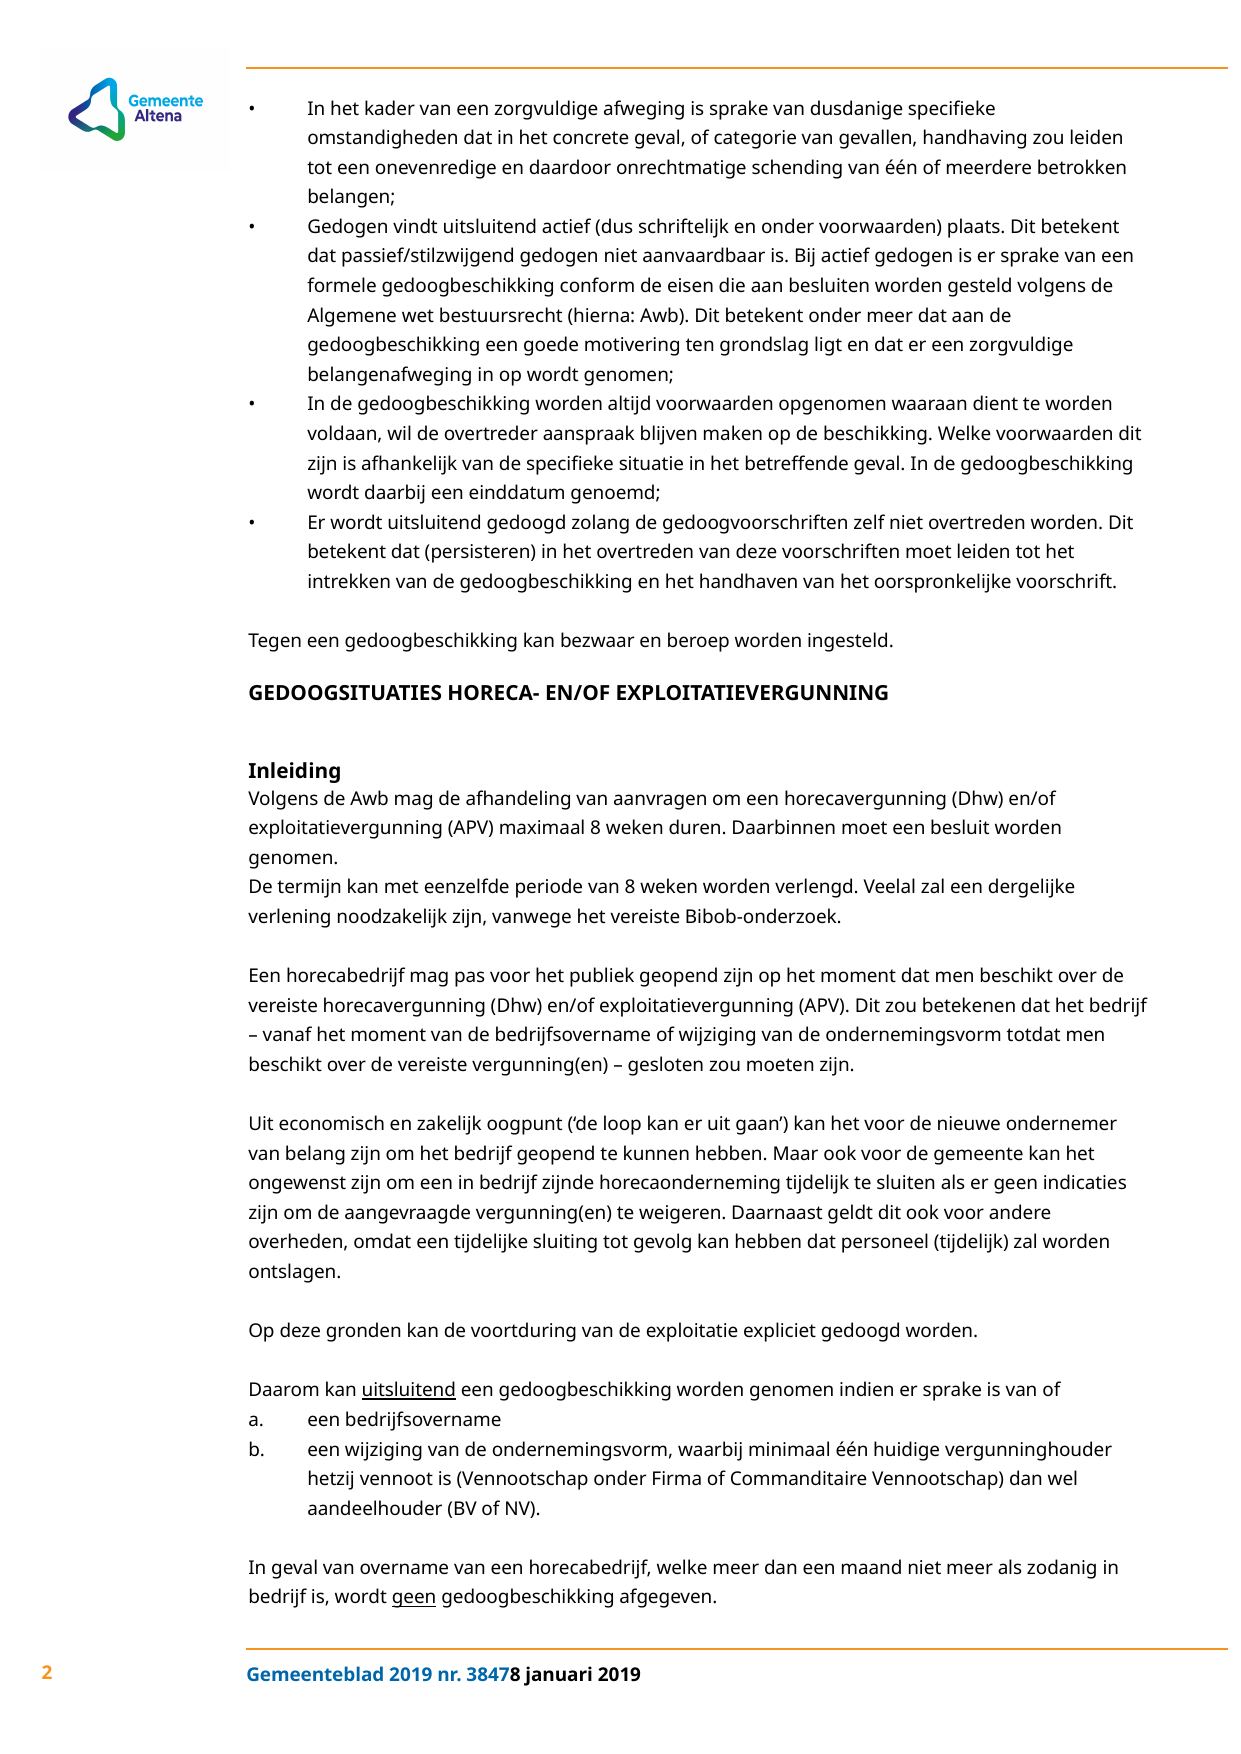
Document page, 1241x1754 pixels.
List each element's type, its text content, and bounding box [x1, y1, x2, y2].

text Tegen een gedoogbeschikking kan bezwaar en beroep worden ingesteld. [248, 627, 1152, 653]
text In geval van overname van een horecabedrijf, welke meer dan een maand niet meer als zodanig in bedrijf is, wordt geen gedoogbeschikking afgegeven. [248, 1554, 1152, 1609]
picture [41, 47, 231, 172]
list In de gedoogbeschikking worden altijd voorwaarden opgenomen waaraan dient te worden voldaan, wil de overtreder aanspraak blijven maken op de beschikking. Welke voorwaarden dit zijn is afhankelijk van de specifieke situatie in het betreffende geval. In de gedoogbeschikking wordt daarbij een einddatum genoemd; [248, 391, 1152, 505]
text Uit economisch en zakelijk oogpunt (‘de loop kan er uit gaan’) kan het voor de nieuwe ondernemer van belang zijn om het bedrijf geopend te kunnen hebben. Maar ook voor de gemeente kan het ongewenst zijn om een in bedrijf zijnde horecaonderneming tijdelijk te sluiten als er geen indicaties zijn om de aangevraagde vergunning(en) te weigeren. Daarnaast geldt dit ook voor andere overheden, omdat een tijdelijke sluiting tot gevolg kan hebben dat personeel (tijdelijk) zal worden ontslagen. [248, 1110, 1152, 1284]
list een bedrijfsovername [248, 1406, 1152, 1432]
text Volgens de Awb mag de afhandeling van aanvragen om een horecavergunning (Dhw) en/of exploitatievergunning (APV) maximaal 8 weken duren. Daarbinnen moet een besluit worden genomen. [248, 785, 1152, 870]
text Op deze gronden kan de voortduring van de exploitatie expliciet gedoogd worden. [248, 1317, 1152, 1343]
text GEDOOGSITUATIES HORECA- EN/OF EXPLOITATIEVERGUNNING [248, 678, 1152, 706]
list Gedogen vindt uitsluitend actief (dus schriftelijk en onder voorwaarden) plaats. Dit betekent dat passief/stilzwijgend gedogen niet aanvaardbaar is. Bij actief gedogen is er sprake van een formele gedoogbeschikking conform de eisen die aan besluiten worden gesteld volgens de Algemene wet bestuursrecht (hierna: Awb). Dit betekent onder meer dat aan de gedoogbeschikking een goede motivering ten grondslag ligt en dat er een zorgvuldige belangenafweging in op wordt genomen; [248, 213, 1152, 387]
list een wijziging van de ondernemingsvorm, waarbij minimaal één huidige vergunninghouder hetzij vennoot is (Vennootschap onder Firma of Commanditaire Vennootschap) dan wel aandeelhouder (BV of NV). [248, 1436, 1152, 1521]
text Inleiding [248, 757, 1152, 785]
text De termijn kan met eenzelfde periode van 8 weken worden verlengd. Veelal zal een dergelijke verlening noodzakelijk zijn, vanwege het vereiste Bibob-onderzoek. [248, 874, 1152, 929]
list Er wordt uitsluitend gedoogd zolang de gedoogvoorschriften zelf niet overtreden worden. Dit betekent dat (persisteren) in het overtreden van deze voorschriften moet leiden tot het intrekken van de gedoogbeschikking en het handhaven van het oorspronkelijke voorschrift. [248, 509, 1152, 594]
text Daarom kan uitsluitend een gedoogbeschikking worden genomen indien er sprake is van of [248, 1377, 1152, 1402]
text Een horecabedrijf mag pas voor het publiek geopend zijn op het moment dat men beschikt over de vereiste horecavergunning (Dhw) en/of exploitatievergunning (APV). Dit zou betekenen dat het bedrijf – vanaf het moment van de bedrijfsovername of wijziging van de ondernemingsvorm totdat men beschikt over de vereiste vergunning(en) – gesloten zou moeten zijn. [248, 962, 1152, 1077]
list In het kader van een zorgvuldige afweging is sprake van dusdanige specifieke omstandigheden dat in het concrete geval, of categorie van gevallen, handhaving zou leiden tot een onevenredige en daardoor onrechtmatige schending van één of meerdere betrokken belangen; [248, 95, 1152, 209]
